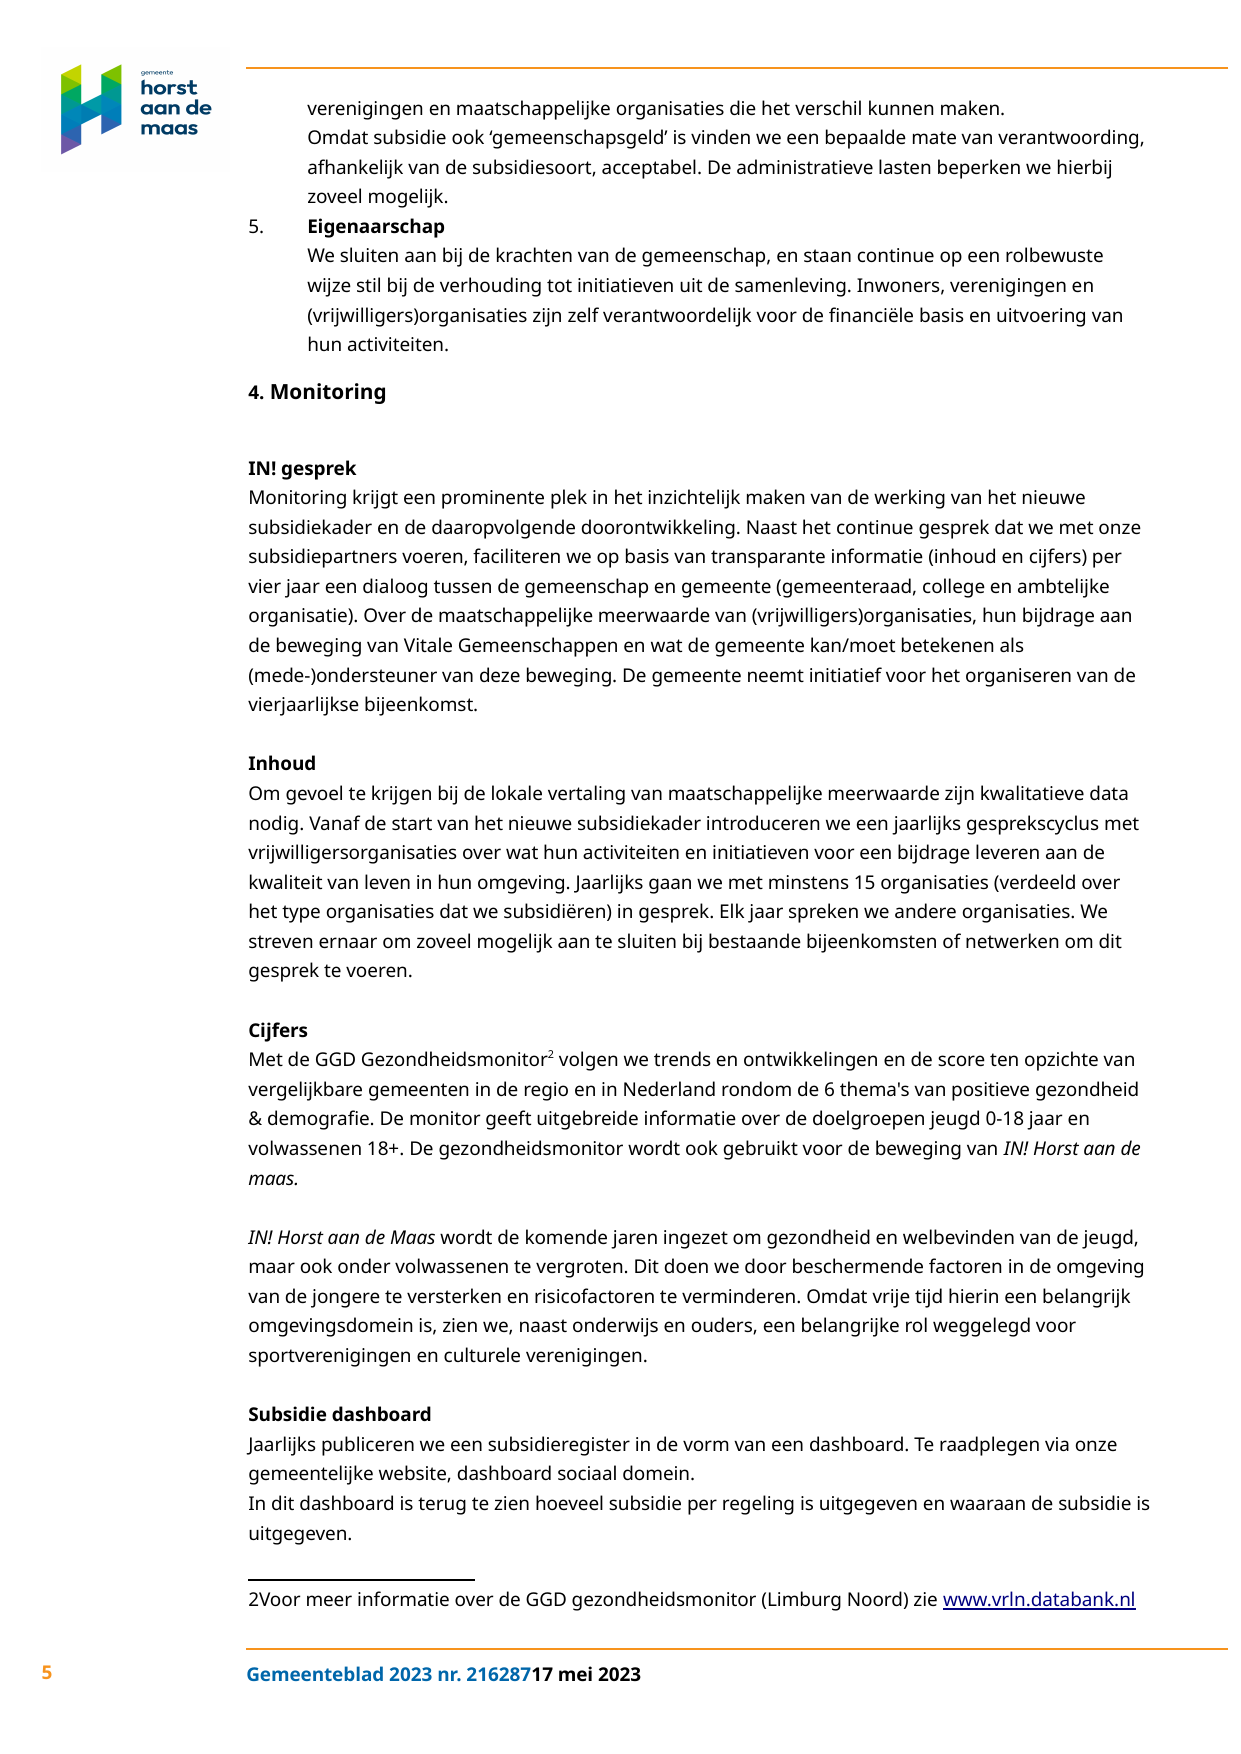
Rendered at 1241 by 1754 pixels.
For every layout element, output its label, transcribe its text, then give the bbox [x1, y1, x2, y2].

text Cijfers [248, 1017, 1152, 1043]
text 4. Monitoring [248, 377, 1152, 406]
text Jaarlijks publiceren we een subsidieregister in de vorm van een dashboard. Te raadplegen via onze gemeentelijke website, dashboard sociaal domein. [248, 1431, 1152, 1486]
text IN! Horst aan de Maas wordt de komende jaren ingezet om gezondheid en welbevinden van de jeugd, maar ook onder volwassenen te vergroten. Dit doen we door beschermende factoren in de omgeving van de jongere te versterken en risicofactoren te verminderen. Omdat vrije tijd hierin een belangrijk omgevingsdomein is, zien we, naast onderwijs en ouders, een belangrijke rol weggelegd voor sportverenigingen en culturele verenigingen. [248, 1224, 1152, 1368]
text Voor meer informatie over de GGD gezondheidsmonitor (Limburg Noord) zie www.vrln.databank.nl [248, 1586, 1152, 1612]
text Met de GGD Gezondheidsmonitor volgen we trends en ontwikkelingen en de score ten opzichte van vergelijkbare gemeenten in de regio en in Nederland rondom de 6 thema's van positieve gezondheid & demografie. De monitor geeft uitgebreide informatie over de doelgroepen jeugd 0-18 jaar en volwassenen 18+. De gezondheidsmonitor wordt ook gebruikt voor de beweging van IN! Horst aan de maas. [248, 1046, 1152, 1191]
text IN! gesprek [248, 455, 1152, 481]
text Om gevoel te krijgen bij de lokale vertaling van maatschappelijke meerwaarde zijn kwalitatieve data nodig. Vanaf de start van het nieuwe subsidiekader introduceren we een jaarlijks gesprekscyclus met vrijwilligersorganisaties over wat hun activiteiten en initiatieven voor een bijdrage leveren aan de kwaliteit van leven in hun omgeving. Jaarlijks gaan we met minstens 15 organisaties (verdeeld over het type organisaties dat we subsidiëren) in gesprek. Elk jaar spreken we andere organisaties. We streven ernaar om zoveel mogelijk aan te sluiten bij bestaande bijeenkomsten of netwerken om dit gesprek te voeren. [248, 780, 1152, 983]
text Subsidie dashboard [248, 1401, 1152, 1427]
text Monitoring krijgt een prominente plek in het inzichtelijk maken van de werking van het nieuwe subsidiekader en de daaropvolgende doorontwikkeling. Naast het continue gesprek dat we met onze subsidiepartners voeren, faciliteren we op basis van transparante informatie (inhoud en cijfers) per vier jaar een dialoog tussen de gemeenschap en gemeente (gemeenteraad, college en ambtelijke organisatie). Over de maatschappelijke meerwaarde van (vrijwilligers)organisaties, hun bijdrage aan de beweging van Vitale Gemeenschappen en wat de gemeente kan/moet betekenen als (mede-)ondersteuner van deze beweging. De gemeente neemt initiatief voor het organiseren van de vierjaarlijkse bijeenkomst. [248, 484, 1152, 717]
list We sluiten aan bij de krachten van de gemeenschap, en staan continue op een rolbewuste wijze stil bij de verhouding tot initiatieven uit de samenleving. Inwoners, verenigingen en (vrijwilligers)organisaties zijn zelf verantwoordelijk voor de financiële basis en uitvoering van hun activiteiten. [248, 243, 1152, 357]
text Inhoud [248, 751, 1152, 776]
text In dit dashboard is terug te zien hoeveel subsidie per regeling is uitgegeven en waaraan de subsidie is uitgegeven. [248, 1490, 1152, 1546]
list Omdat subsidie ook ‘gemeenschapsgeld’ is vinden we een bepaalde mate van verantwoording, afhankelijk van de subsidiesoort, acceptabel. De administratieve lasten beperken we hierbij zoveel mogelijk. [248, 124, 1152, 209]
list Eigenaarschap [248, 213, 1152, 239]
picture [41, 47, 231, 172]
list verenigingen en maatschappelijke organisaties die het verschil kunnen maken. [248, 95, 1152, 121]
